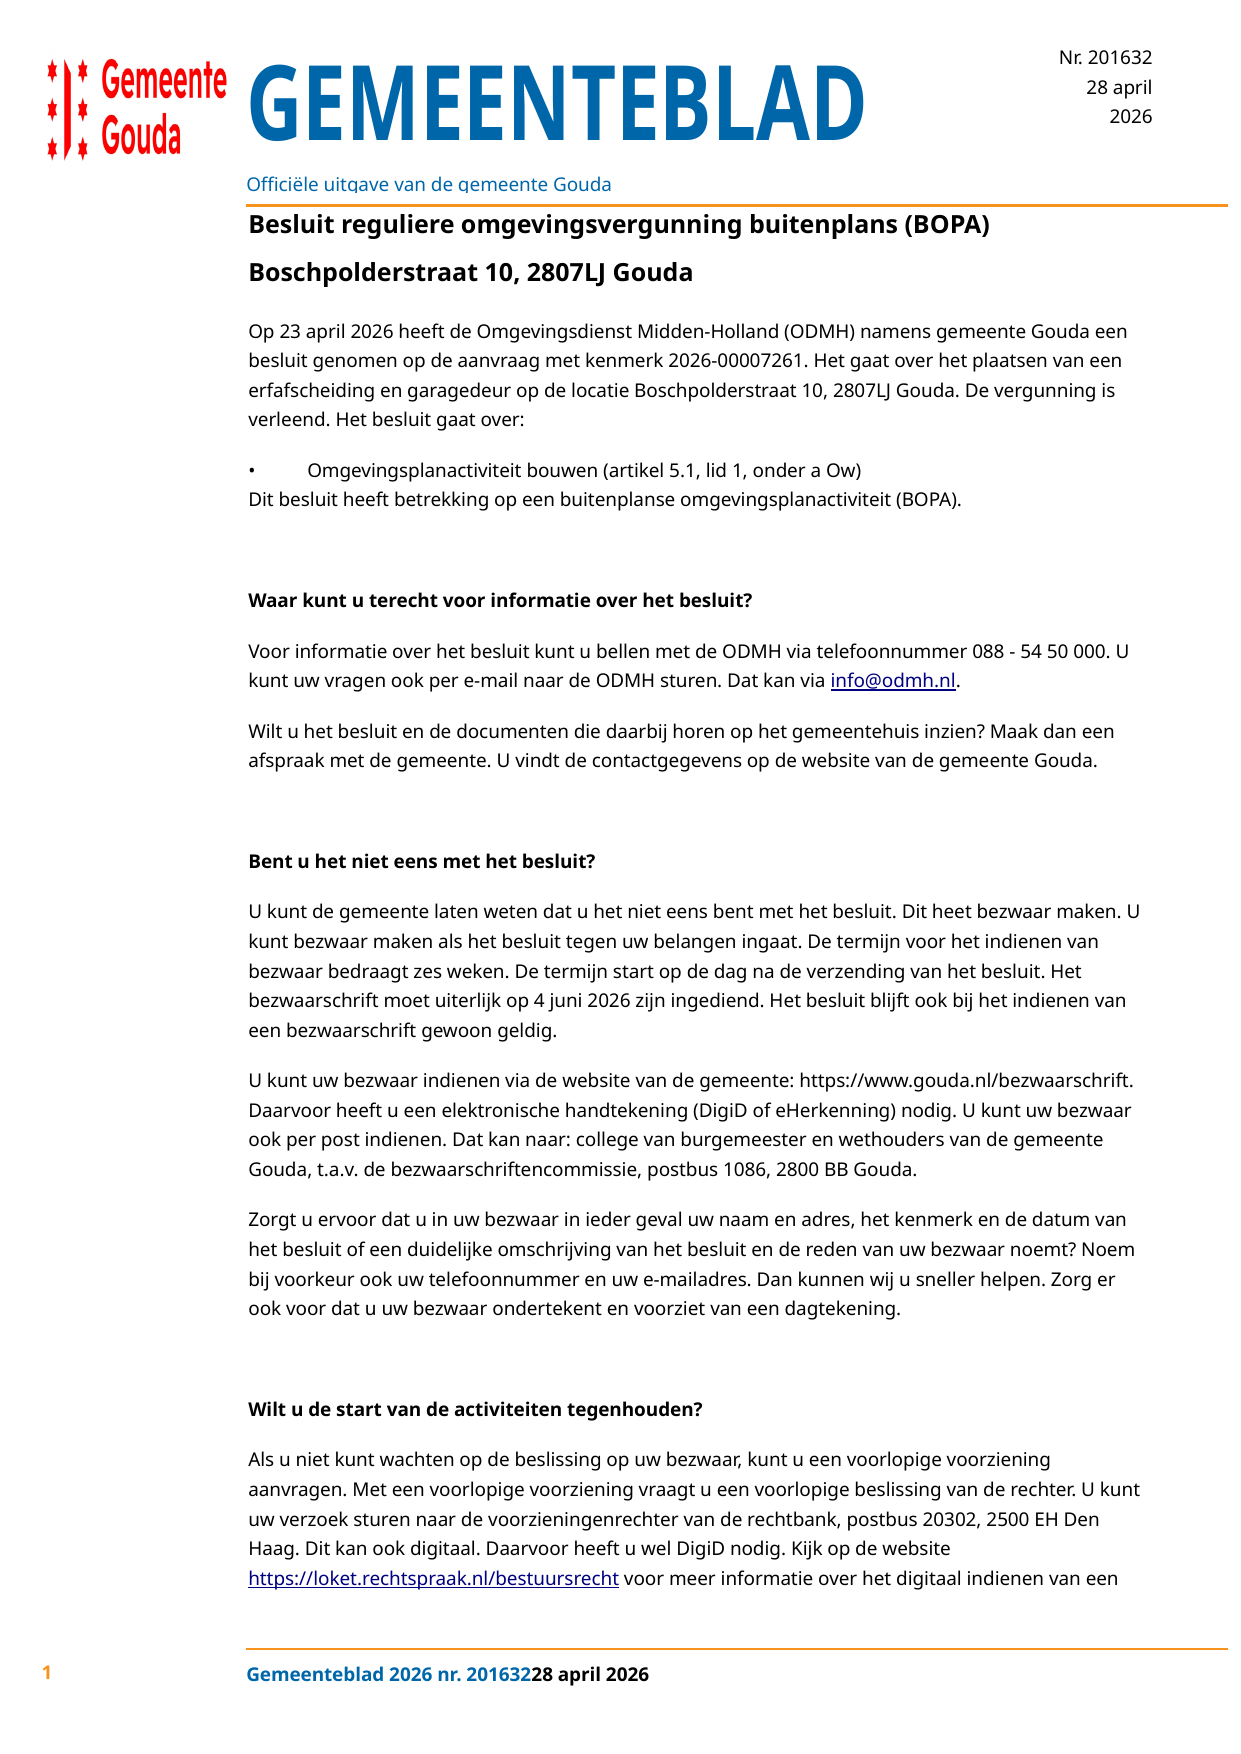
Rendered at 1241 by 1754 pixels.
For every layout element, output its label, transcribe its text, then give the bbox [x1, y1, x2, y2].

picture [41, 47, 231, 172]
text Bent u het niet eens met het besluit? [248, 848, 1152, 874]
text Op 23 april 2026 heeft de Omgevingsdienst Midden-Holland (ODMH) namens gemeente Gouda een besluit genomen op de aanvraag met kenmerk 2026-00007261. Het gaat over het plaatsen van een erfafscheiding en garagedeur op de locatie Boschpolderstraat 10, 2807LJ Gouda. De vergunning is verleend. Het besluit gaat over: [248, 318, 1152, 432]
text Besluit reguliere omgevingsvergunning buitenplans (BOPA) Boschpolderstraat 10, 2807LJ Gouda [248, 207, 1152, 288]
list Omgevingsplanactiviteit bouwen (artikel 5.1, lid 1, onder a Ow) [248, 457, 1152, 483]
text Voor informatie over het besluit kunt u bellen met de ODMH via telefoonnummer 088 - 54 50 000. U kunt uw vragen ook per e-mail naar de ODMH sturen. Dat kan via info@odmh.nl. [248, 638, 1152, 693]
text Wilt u het besluit en de documenten die daarbij horen op het gemeentehuis inzien? Maak dan een afspraak met de gemeente. U vindt de contactgegevens op de website van de gemeente Gouda. [248, 718, 1152, 773]
text Waar kunt u terecht voor informatie over het besluit? [248, 587, 1152, 613]
text U kunt uw bezwaar indienen via de website van de gemeente: https://www.gouda.nl/bezwaarschrift. Daarvoor heeft u een elektronische handtekening (DigiD of eHerkenning) nodig. U kunt uw bezwaar ook per post indienen. Dat kan naar: college van burgemeester en wethouders van de gemeente Gouda, t.a.v. de bezwaarschriftencommissie, postbus 1086, 2800 BB Gouda. [248, 1067, 1152, 1182]
text Zorgt u ervoor dat u in uw bezwaar in ieder geval uw naam en adres, het kenmerk en de datum van het besluit of een duidelijke omschrijving van het besluit en de reden van uw bezwaar noemt? Noem bij voorkeur ook uw telefoonnummer en uw e-mailadres. Dan kunnen wij u sneller helpen. Zorg er ook voor dat u uw bezwaar ondertekent en voorziet van een dagtekening. [248, 1207, 1152, 1321]
text Als u niet kunt wachten op de beslissing op uw bezwaar, kunt u een voorlopige voorziening aanvragen. Met een voorlopige voorziening vraagt u een voorlopige beslissing van de rechter. U kunt uw verzoek sturen naar de voorzieningenrechter van de rechtbank, postbus 20302, 2500 EH Den Haag. Dit kan ook digitaal. Daarvoor heeft u wel DigiD nodig. Kijk op de website https://loket.rechtspraak.nl/bestuursrecht voor meer informatie over het digitaal indienen van een [248, 1447, 1152, 1591]
text U kunt de gemeente laten weten dat u het niet eens bent met het besluit. Dit heet bezwaar maken. U kunt bezwaar maken als het besluit tegen uw belangen ingaat. De termijn voor het indienen van bezwaar bedraagt zes weken. De termijn start op de dag na de verzending van het besluit. Het bezwaarschrift moet uiterlijk op 4 juni 2026 zijn ingediend. Het besluit blijft ook bij het indienen van een bezwaarschrift gewoon geldig. [248, 899, 1152, 1043]
text Dit besluit heeft betrekking op een buitenplanse omgevingsplanactiviteit (BOPA). [248, 487, 1152, 512]
text Wilt u de start van de activiteiten tegenhouden? [248, 1396, 1152, 1422]
